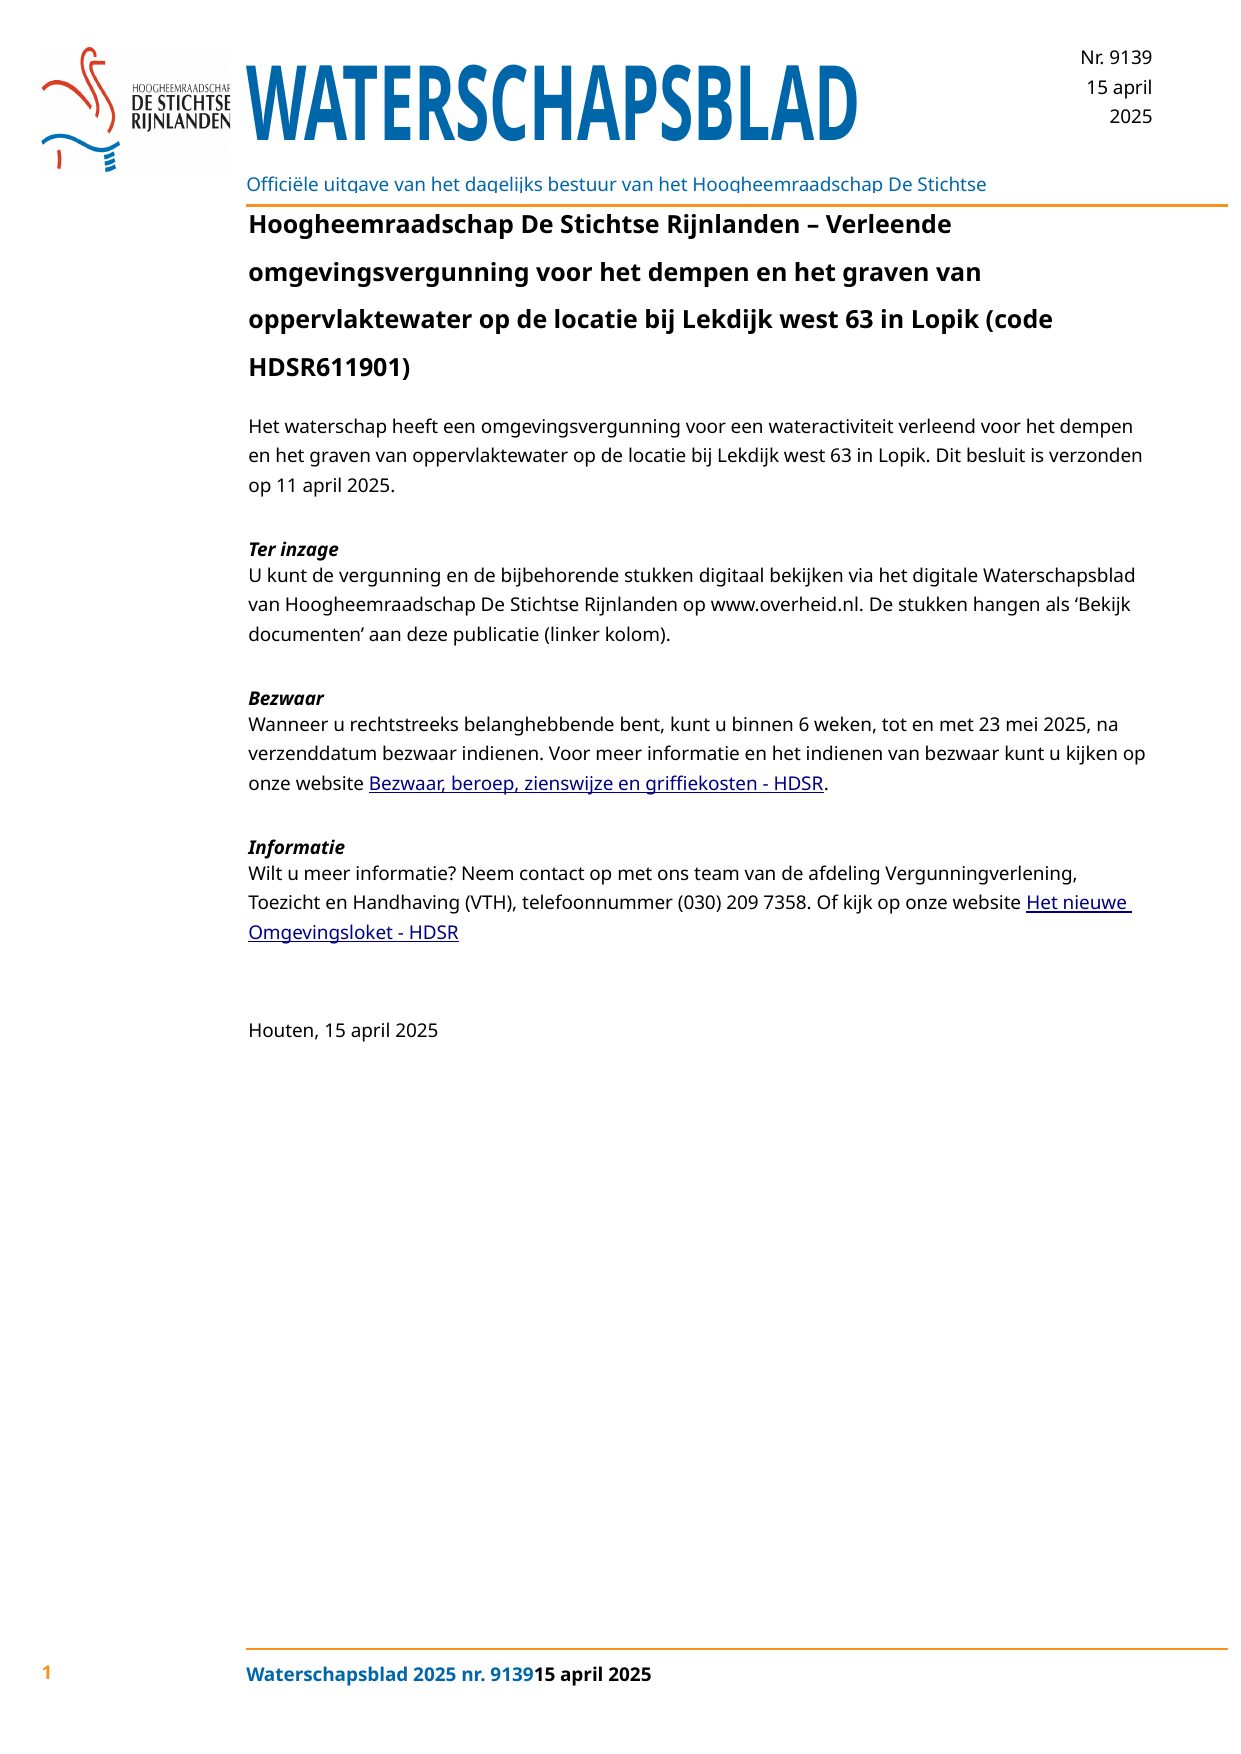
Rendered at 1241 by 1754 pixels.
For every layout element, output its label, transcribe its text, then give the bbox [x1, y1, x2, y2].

text Ter inzage [248, 536, 1152, 562]
text Wanneer u rechtstreeks belanghebbende bent, kunt u binnen 6 weken, tot en met 23 mei 2025, na verzenddatum bezwaar indienen. Voor meer informatie en het indienen van bezwaar kunt u kijken op onze website Bezwaar, beroep, zienswijze en griffiekosten - HDSR. [248, 711, 1152, 796]
text Wilt u meer informatie? Neem contact op met ons team van de afdeling Vergunningverlening, Toezicht en Handhaving (VTH), telefoonnummer (030) 209 7358. Of kijk op onze website Het nieuwe Omgevingsloket - HDSR [248, 860, 1152, 944]
text Informatie [248, 834, 1152, 860]
text U kunt de vergunning en de bijbehorende stukken digitaal bekijken via het digitale Waterschapsblad van Hoogheemraadschap De Stichtse Rijnlanden op www.overheid.nl. De stukken hangen als ‘Bekijk documenten’ aan deze publicatie (linker kolom). [248, 562, 1152, 647]
picture [41, 47, 231, 172]
text Houten, 15 april 2025 [248, 1017, 1152, 1043]
text Hoogheemraadschap De Stichtse Rijnlanden – Verleende omgevingsvergunning voor het dempen en het graven van oppervlaktewater op de locatie bij Lekdijk west 63 in Lopik (code HDSR611901) [248, 207, 1152, 384]
text Bezwaar [248, 685, 1152, 711]
text Het waterschap heeft een omgevingsvergunning voor een wateractiviteit verleend voor het dempen en het graven van oppervlaktewater op de locatie bij Lekdijk west 63 in Lopik. Dit besluit is verzonden op 11 april 2025. [248, 413, 1152, 498]
